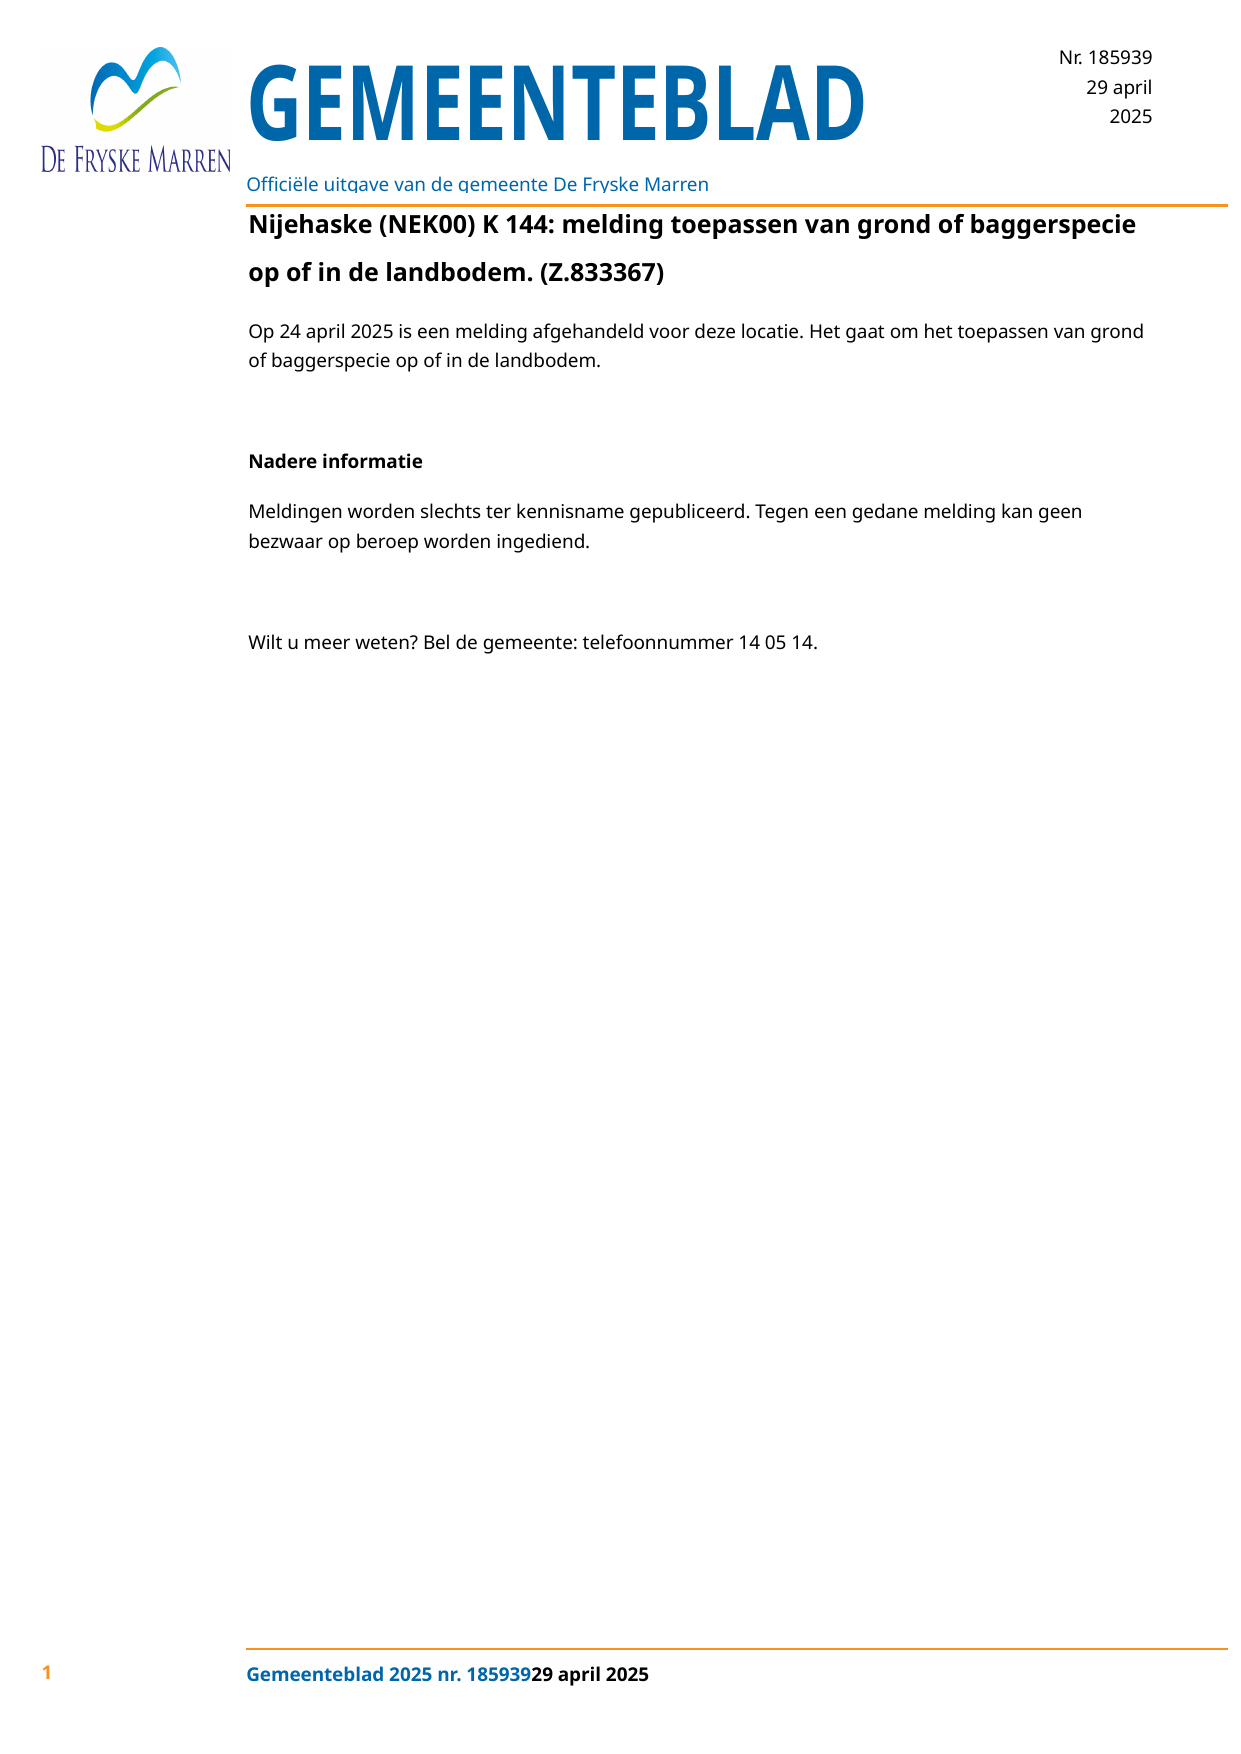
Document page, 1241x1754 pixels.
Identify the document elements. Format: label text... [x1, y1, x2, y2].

picture [41, 47, 231, 172]
text Meldingen worden slechts ter kennisname gepubliceerd. Tegen een gedane melding kan geen bezwaar op beroep worden ingediend. [248, 499, 1152, 554]
text Wilt u meer weten? Bel de gemeente: telefoonnummer 14 05 14. [248, 629, 1152, 655]
text Nadere informatie [248, 448, 1152, 474]
text Op 24 april 2025 is een melding afgehandeld voor deze locatie. Het gaat om het toepassen van grond of baggerspecie op of in de landbodem. [248, 318, 1152, 373]
text Nijehaske (NEK00) K 144: melding toepassen van grond of baggerspecie op of in de landbodem. (Z.833367) [248, 207, 1152, 288]
